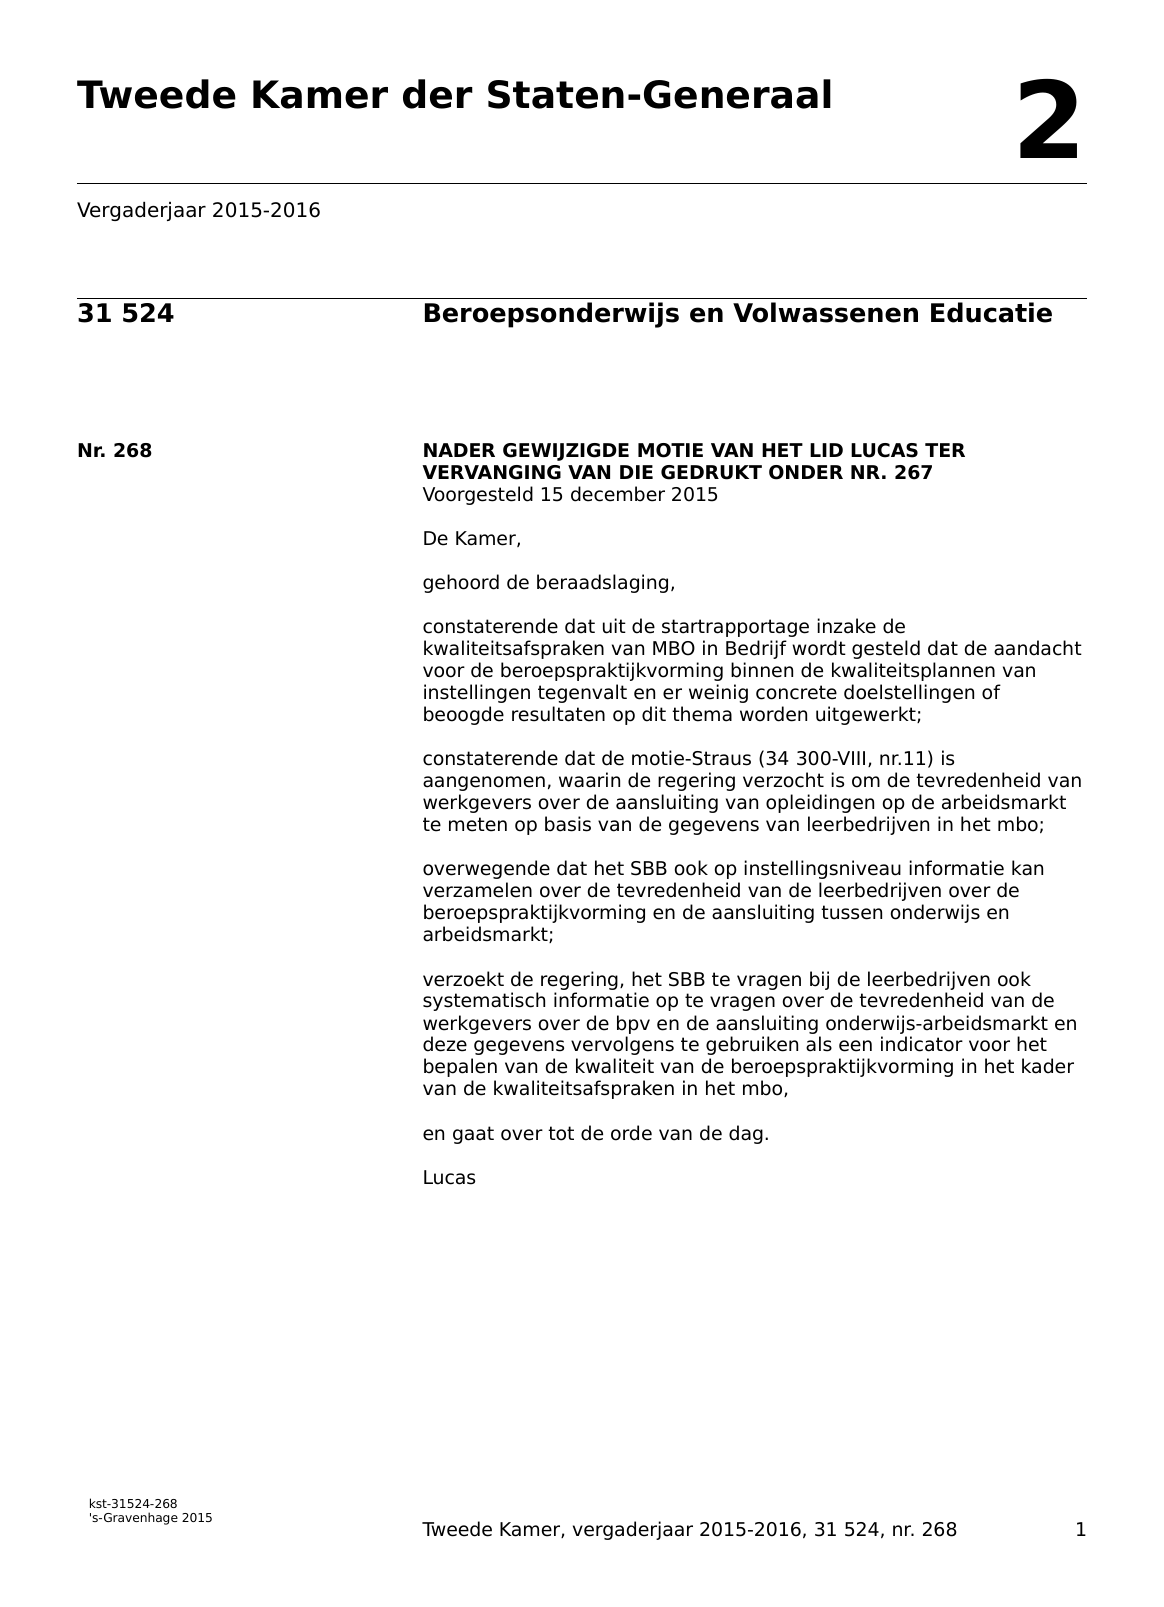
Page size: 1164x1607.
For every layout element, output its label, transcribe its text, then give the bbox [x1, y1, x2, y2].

text constaterende dat de motie-Straus (34 300-VIII, nr.11) is aangenomen, waarin de regering verzocht is om de tevredenheid van werkgevers over de aansluiting van opleidingen op de arbeidsmarkt te meten op basis van de gegevens van leerbedrijven in het mbo; [422, 748, 1087, 836]
text De Kamer, [422, 528, 1087, 550]
subtitle 31 524 Beroepsonderwijs en Volwassenen Educatie [77, 299, 1087, 329]
text Voorgesteld 15 december 2015 [422, 484, 1087, 506]
text 's-Gravenhage 2015 [88, 1511, 323, 1525]
text kst-31524-268 [88, 1497, 323, 1511]
text Lucas [422, 1167, 1087, 1189]
text verzoekt de regering, het SBB te vragen bij de leerbedrijven ook systematisch informatie op te vragen over de tevredenheid van de werkgevers over de bpv en de aansluiting onderwijs-arbeidsmarkt en deze gegevens vervolgens te gebruiken als een indicator voor het bepalen van de kwaliteit van de beroepspraktijkvorming in het kader van de kwaliteitsafspraken in het mbo, [422, 968, 1087, 1100]
table_header Tweede Kamer der Staten-Generaal [77, 59, 886, 183]
subtitle Nr. 268 NADER GEWIJZIGDE MOTIE VAN HET LID LUCAS TER VERVANGING VAN DIE GEDRUKT ONDER NR. 267 [77, 440, 1087, 484]
text gehoord de beraadslaging, [422, 572, 1087, 594]
table_header 2 [886, 59, 1087, 183]
table_cell Vergaderjaar 2015-2016 [77, 184, 1087, 298]
text en gaat over tot de orde van de dag. [422, 1122, 1087, 1144]
text overwegende dat het SBB ook op instellingsniveau informatie kan verzamelen over de tevredenheid van de leerbedrijven over de beroepspraktijkvorming en de aansluiting tussen onderwijs en arbeidsmarkt; [422, 858, 1087, 946]
text constaterende dat uit de startrapportage inzake de kwaliteitsafspraken van MBO in Bedrijf wordt gesteld dat de aandacht voor de beroepspraktijkvorming binnen de kwaliteitsplannen van instellingen tegenvalt en er weinig concrete doelstellingen of beoogde resultaten op dit thema worden uitgewerkt; [422, 616, 1087, 726]
